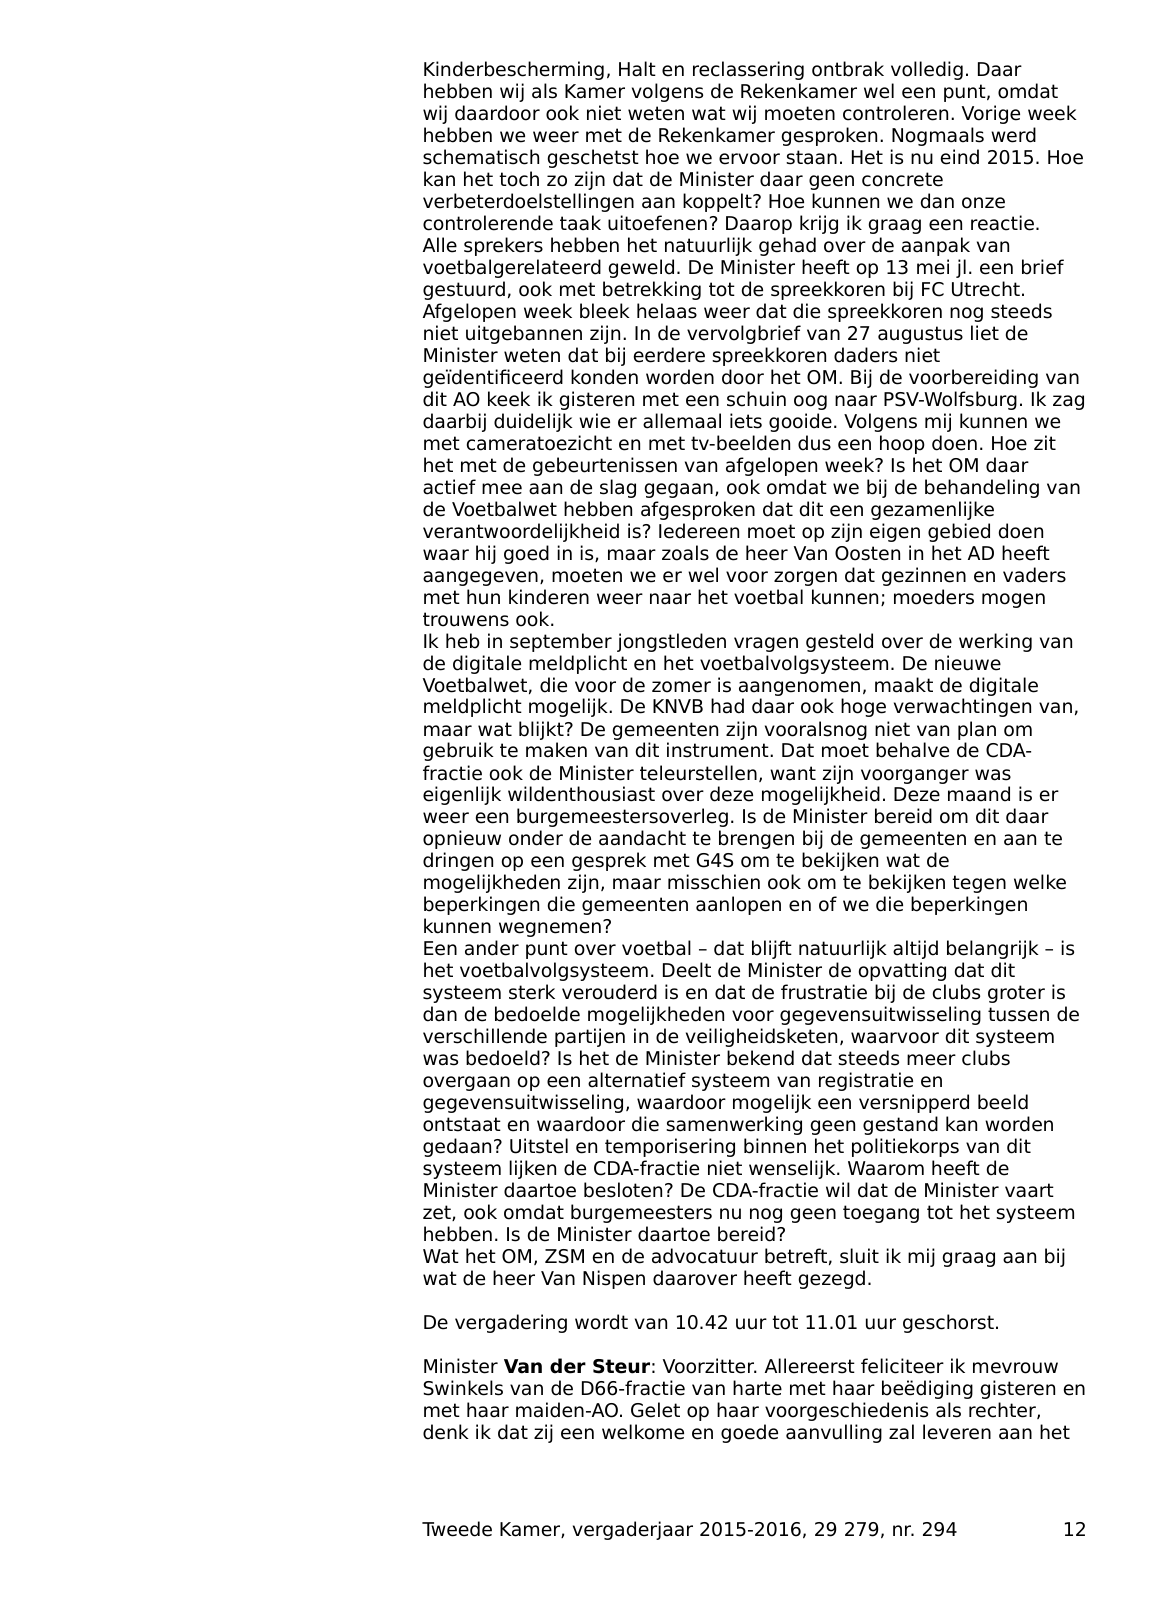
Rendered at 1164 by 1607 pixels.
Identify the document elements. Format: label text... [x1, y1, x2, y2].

text Minister Van der Steur: Voorzitter. Allereerst feliciteer ik mevrouw Swinkels van de D66-fractie van harte met haar beëdiging gisteren en met haar maiden-AO. Gelet op haar voorgeschiedenis als rechter, denk ik dat zij een welkome en goede aanvulling zal leveren aan het [422, 1356, 1087, 1444]
text Ik heb in september jongstleden vragen gesteld over de werking van de digitale meldplicht en het voetbalvolgsysteem. De nieuwe Voetbalwet, die voor de zomer is aangenomen, maakt de digitale meldplicht mogelijk. De KNVB had daar ook hoge verwachtingen van, maar wat blijkt? De gemeenten zijn vooralsnog niet van plan om gebruik te maken van dit instrument. Dat moet behalve de CDA-fractie ook de Minister teleurstellen, want zijn voorganger was eigenlijk wildenthousiast over deze mogelijkheid. Deze maand is er weer een burgemeestersoverleg. Is de Minister bereid om dit daar opnieuw onder de aandacht te brengen bij de gemeenten en aan te dringen op een gesprek met G4S om te bekijken wat de mogelijkheden zijn, maar misschien ook om te bekijken tegen welke beperkingen die gemeenten aanlopen en of we die beperkingen kunnen wegnemen? [422, 631, 1087, 938]
text De vergadering wordt van 10.42 uur tot 11.01 uur geschorst. [422, 1312, 1087, 1334]
text Een ander punt over voetbal – dat blijft natuurlijk altijd belangrijk – is het voetbalvolgsysteem. Deelt de Minister de opvatting dat dit systeem sterk verouderd is en dat de frustratie bij de clubs groter is dan de bedoelde mogelijkheden voor gegevensuitwisseling tussen de verschillende partijen in de veiligheidsketen, waarvoor dit systeem was bedoeld? Is het de Minister bekend dat steeds meer clubs overgaan op een alternatief systeem van registratie en gegevensuitwisseling, waardoor mogelijk een versnipperd beeld ontstaat en waardoor die samenwerking geen gestand kan worden gedaan? Uitstel en temporisering binnen het politiekorps van dit systeem lijken de CDA-fractie niet wenselijk. Waarom heeft de Minister daartoe besloten? De CDA-fractie wil dat de Minister vaart zet, ook omdat burgemeesters nu nog geen toegang tot het systeem hebben. Is de Minister daartoe bereid? [422, 938, 1087, 1246]
text Kinderbescherming, Halt en reclassering ontbrak volledig. Daar hebben wij als Kamer volgens de Rekenkamer wel een punt, omdat wij daardoor ook niet weten wat wij moeten controleren. Vorige week hebben we weer met de Rekenkamer gesproken. Nogmaals werd schematisch geschetst hoe we ervoor staan. Het is nu eind 2015. Hoe kan het toch zo zijn dat de Minister daar geen concrete verbeterdoelstellingen aan koppelt? Hoe kunnen we dan onze controlerende taak uitoefenen? Daarop krijg ik graag een reactie. [422, 59, 1087, 235]
text Alle sprekers hebben het natuurlijk gehad over de aanpak van voetbalgerelateerd geweld. De Minister heeft op 13 mei jl. een brief gestuurd, ook met betrekking tot de spreekkoren bij FC Utrecht. Afgelopen week bleek helaas weer dat die spreekkoren nog steeds niet uitgebannen zijn. In de vervolgbrief van 27 augustus liet de Minister weten dat bij eerdere spreekkoren daders niet geïdentificeerd konden worden door het OM. Bij de voorbereiding van dit AO keek ik gisteren met een schuin oog naar PSV-Wolfsburg. Ik zag daarbij duidelijk wie er allemaal iets gooide. Volgens mij kunnen we met cameratoezicht en met tv-beelden dus een hoop doen. Hoe zit het met de gebeurtenissen van afgelopen week? Is het OM daar actief mee aan de slag gegaan, ook omdat we bij de behandeling van de Voetbalwet hebben afgesproken dat dit een gezamenlijke verantwoordelijkheid is? Iedereen moet op zijn eigen gebied doen waar hij goed in is, maar zoals de heer Van Oosten in het AD heeft aangegeven, moeten we er wel voor zorgen dat gezinnen en vaders met hun kinderen weer naar het voetbal kunnen; moeders mogen trouwens ook. [422, 235, 1087, 631]
text Wat het OM, ZSM en de advocatuur betreft, sluit ik mij graag aan bij wat de heer Van Nispen daarover heeft gezegd. [422, 1246, 1087, 1290]
